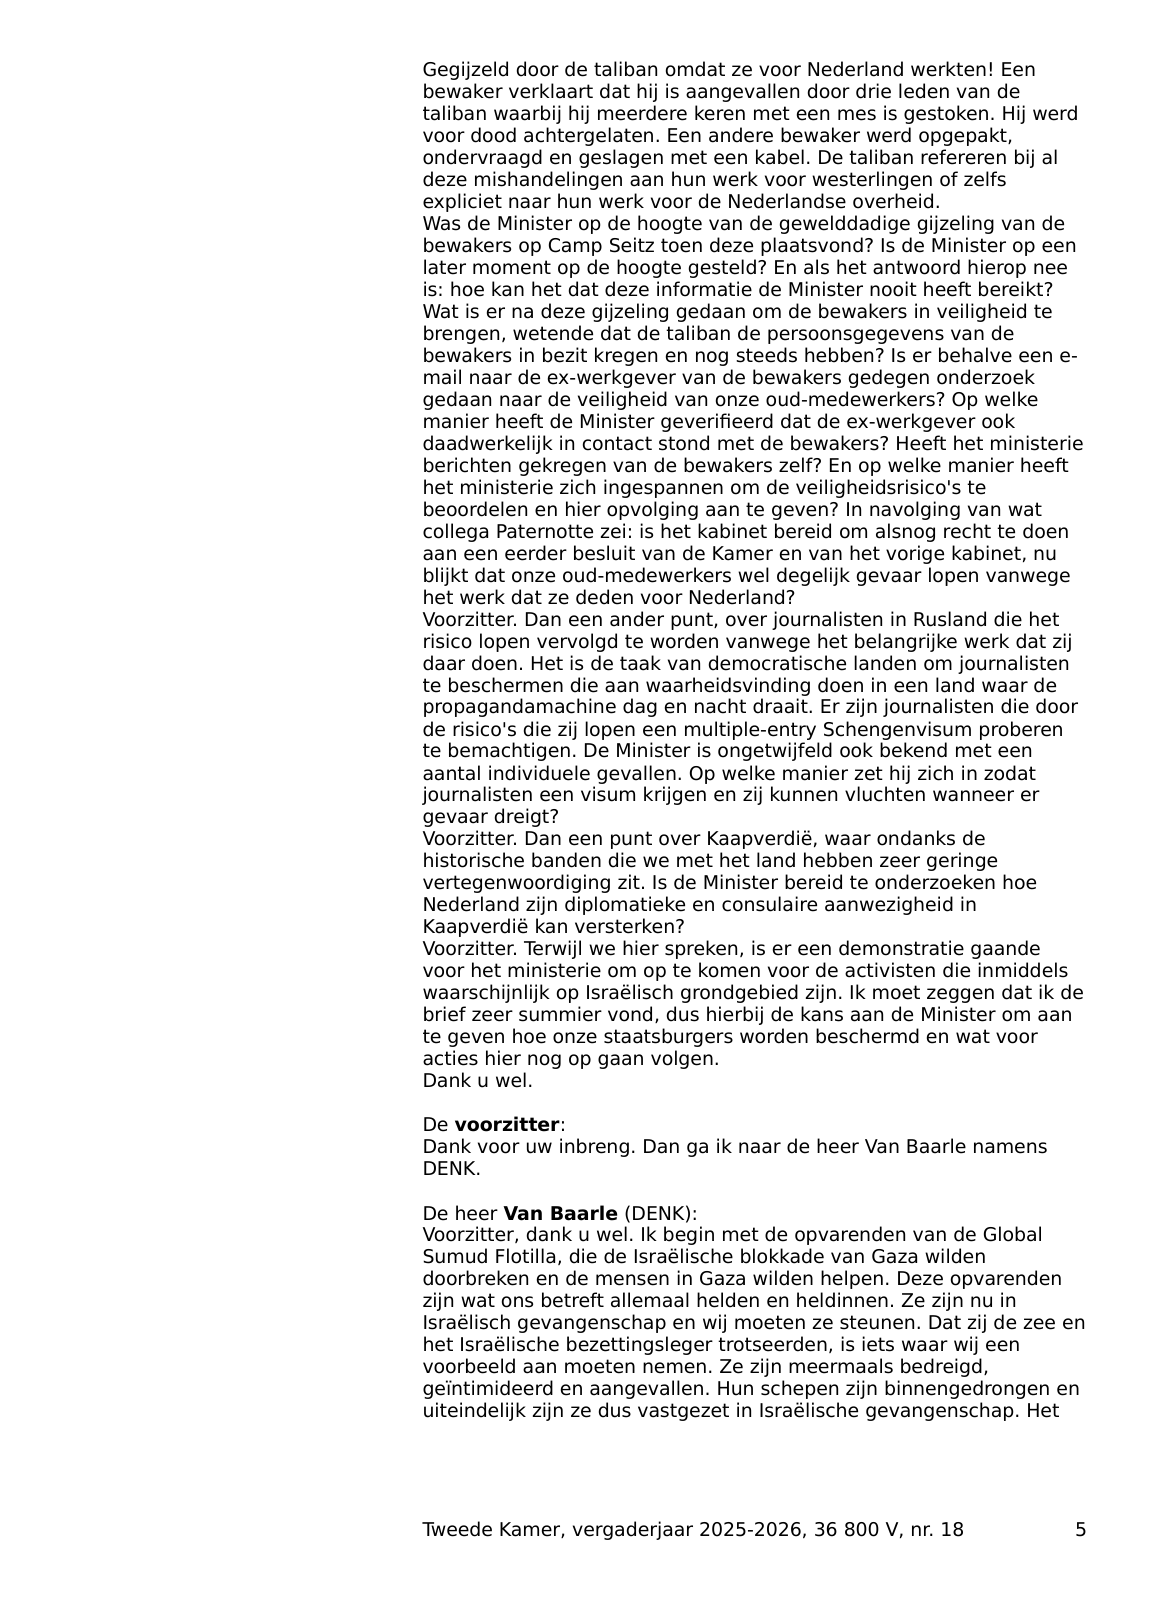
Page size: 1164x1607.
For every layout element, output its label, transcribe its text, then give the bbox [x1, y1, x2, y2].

text Voorzitter. Dan een ander punt, over journalisten in Rusland die het risico lopen vervolgd te worden vanwege het belangrijke werk dat zij daar doen. Het is de taak van democratische landen om journalisten te beschermen die aan waarheidsvinding doen in een land waar de propagandamachine dag en nacht draait. Er zijn journalisten die door de risico's die zij lopen een multiple-entry Schengenvisum proberen te bemachtigen. De Minister is ongetwijfeld ook bekend met een aantal individuele gevallen. Op welke manier zet hij zich in zodat journalisten een visum krijgen en zij kunnen vluchten wanneer er gevaar dreigt? [422, 608, 1087, 828]
text Voorzitter, dank u wel. Ik begin met de opvarenden van de Global Sumud Flotilla, die de Israëlische blokkade van Gaza wilden doorbreken en de mensen in Gaza wilden helpen. Deze opvarenden zijn wat ons betreft allemaal helden en heldinnen. Ze zijn nu in Israëlisch gevangenschap en wij moeten ze steunen. Dat zij de zee en het Israëlische bezettingsleger trotseerden, is iets waar wij een voorbeeld aan moeten nemen. Ze zijn meermaals bedreigd, geïntimideerd en aangevallen. Hun schepen zijn binnengedrongen en uiteindelijk zijn ze dus vastgezet in Israëlische gevangenschap. Het [422, 1224, 1087, 1422]
text Voorzitter. Terwijl we hier spreken, is er een demonstratie gaande voor het ministerie om op te komen voor de activisten die inmiddels waarschijnlijk op Israëlisch grondgebied zijn. Ik moet zeggen dat ik de brief zeer summier vond, dus hierbij de kans aan de Minister om aan te geven hoe onze staatsburgers worden beschermd en wat voor acties hier nog op gaan volgen. [422, 938, 1087, 1070]
text Gegijzeld door de taliban omdat ze voor Nederland werkten! Een bewaker verklaart dat hij is aangevallen door drie leden van de taliban waarbij hij meerdere keren met een mes is gestoken. Hij werd voor dood achtergelaten. Een andere bewaker werd opgepakt, ondervraagd en geslagen met een kabel. De taliban refereren bij al deze mishandelingen aan hun werk voor westerlingen of zelfs expliciet naar hun werk voor de Nederlandse overheid. [422, 59, 1087, 213]
text Voorzitter. Dan een punt over Kaapverdië, waar ondanks de historische banden die we met het land hebben zeer geringe vertegenwoordiging zit. Is de Minister bereid te onderzoeken hoe Nederland zijn diplomatieke en consulaire aanwezigheid in Kaapverdië kan versterken? [422, 828, 1087, 938]
text De heer Van Baarle (DENK): [422, 1202, 1087, 1224]
text Dank u wel. [422, 1070, 1087, 1092]
text Was de Minister op de hoogte van de gewelddadige gijzeling van de bewakers op Camp Seitz toen deze plaatsvond? Is de Minister op een later moment op de hoogte gesteld? En als het antwoord hierop nee is: hoe kan het dat deze informatie de Minister nooit heeft bereikt? Wat is er na deze gijzeling gedaan om de bewakers in veiligheid te brengen, wetende dat de taliban de persoonsgegevens van de bewakers in bezit kregen en nog steeds hebben? Is er behalve een e-mail naar de ex-werkgever van de bewakers gedegen onderzoek gedaan naar de veiligheid van onze oud-medewerkers? Op welke manier heeft de Minister geverifieerd dat de ex-werkgever ook daadwerkelijk in contact stond met de bewakers? Heeft het ministerie berichten gekregen van de bewakers zelf? En op welke manier heeft het ministerie zich ingespannen om de veiligheidsrisico's te beoordelen en hier opvolging aan te geven? In navolging van wat collega Paternotte zei: is het kabinet bereid om alsnog recht te doen aan een eerder besluit van de Kamer en van het vorige kabinet, nu blijkt dat onze oud-medewerkers wel degelijk gevaar lopen vanwege het werk dat ze deden voor Nederland? [422, 213, 1087, 608]
text De voorzitter: [422, 1114, 1087, 1136]
text Dank voor uw inbreng. Dan ga ik naar de heer Van Baarle namens DENK. [422, 1136, 1087, 1180]
